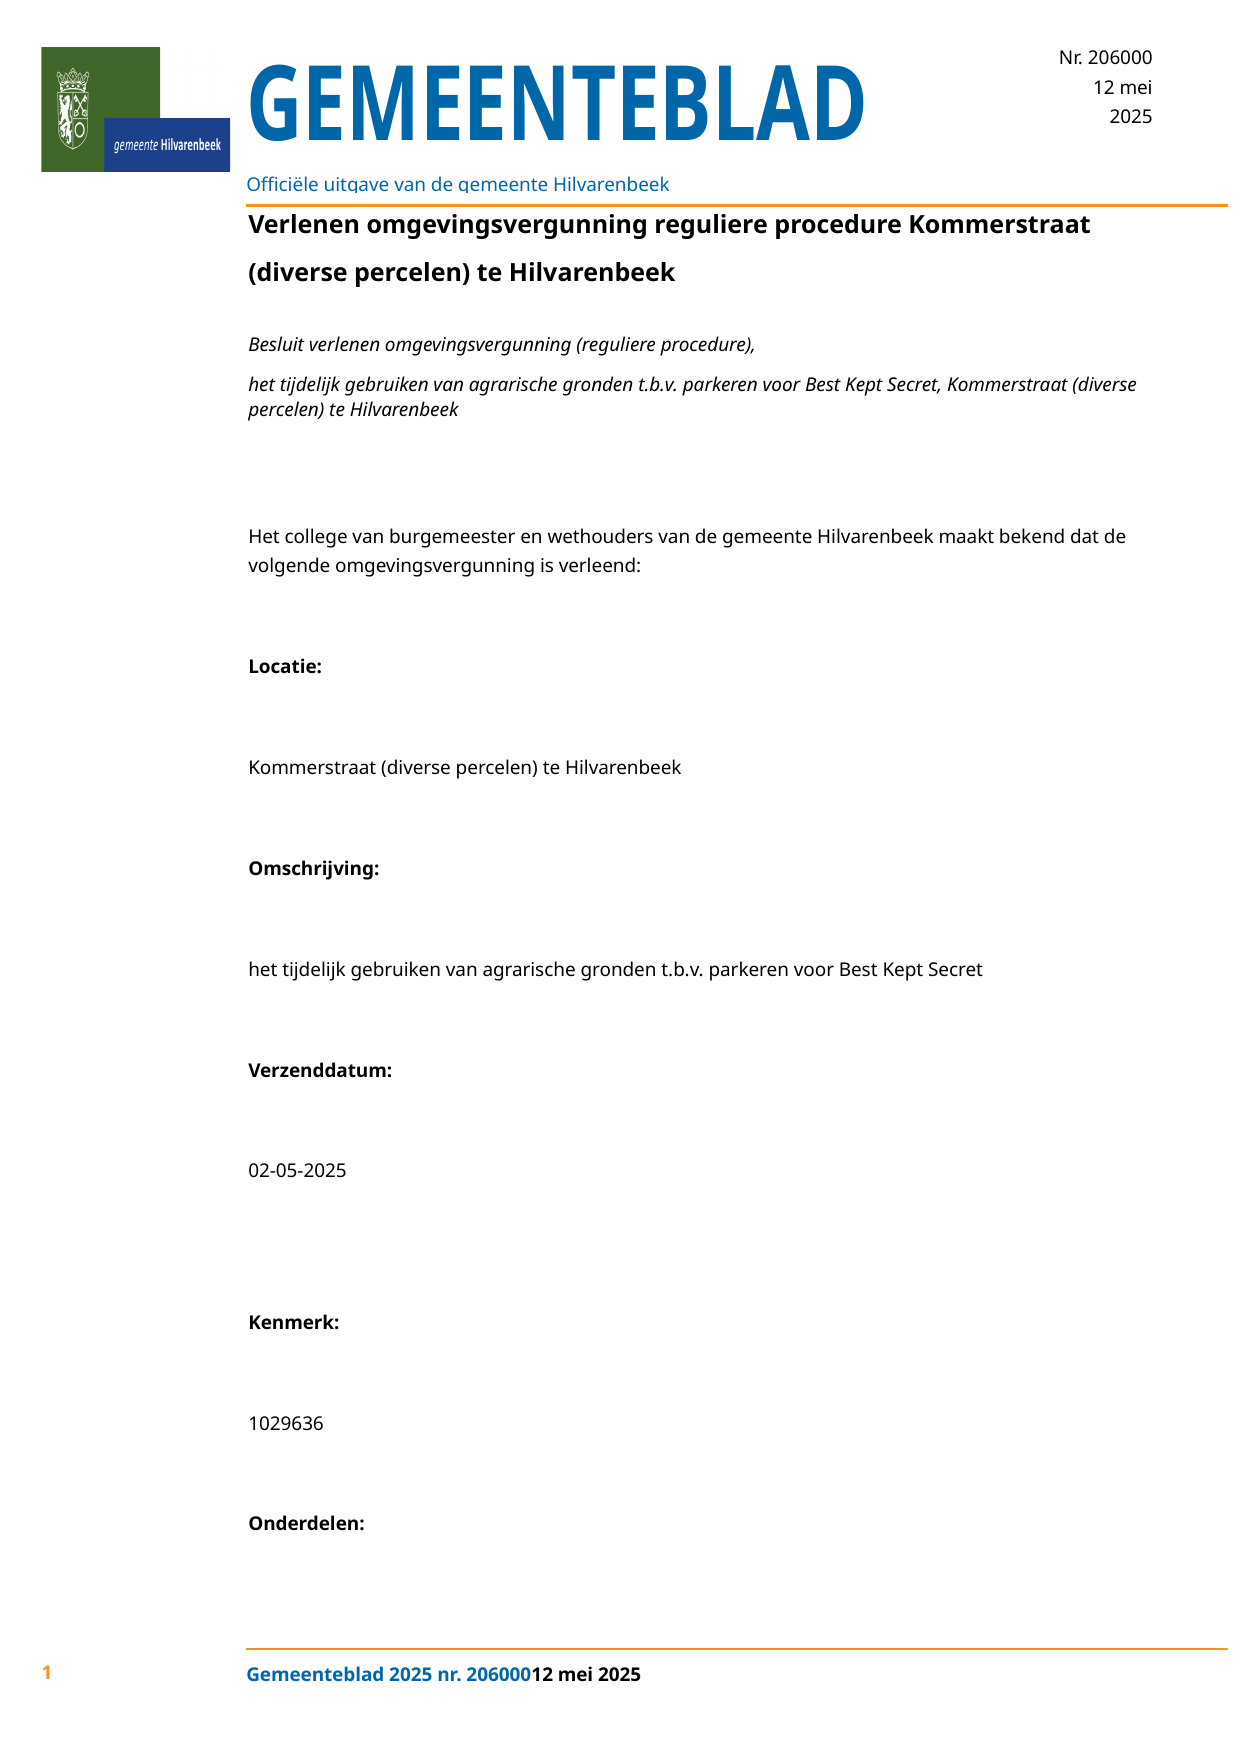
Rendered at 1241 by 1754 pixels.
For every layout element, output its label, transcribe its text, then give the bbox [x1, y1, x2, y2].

text het tijdelijk gebruiken van agrarische gronden t.b.v. parkeren voor Best Kept Secret [248, 956, 1152, 982]
text Het college van burgemeester en wethouders van de gemeente Hilvarenbeek maakt bekend dat de volgende omgevingsvergunning is verleend: [248, 523, 1152, 578]
text Besluit verlenen omgevingsvergunning (reguliere procedure), [248, 331, 1152, 357]
text Kenmerk: [248, 1309, 1152, 1334]
text Omschrijving: [248, 855, 1152, 881]
text Kommerstraat (diverse percelen) te Hilvarenbeek [248, 754, 1152, 780]
text Onderdelen: [248, 1511, 1152, 1536]
text 1029636 [248, 1410, 1152, 1435]
text Verzenddatum: [248, 1057, 1152, 1082]
picture [41, 47, 231, 172]
text Verlenen omgevingsvergunning reguliere procedure Kommerstraat (diverse percelen) te Hilvarenbeek [248, 207, 1152, 288]
text Locatie: [248, 653, 1152, 679]
text het tijdelijk gebruiken van agrarische gronden t.b.v. parkeren voor Best Kept Secret, Kommerstraat (diverse percelen) te Hilvarenbeek [248, 371, 1152, 422]
text 02-05-2025 [248, 1158, 1152, 1183]
